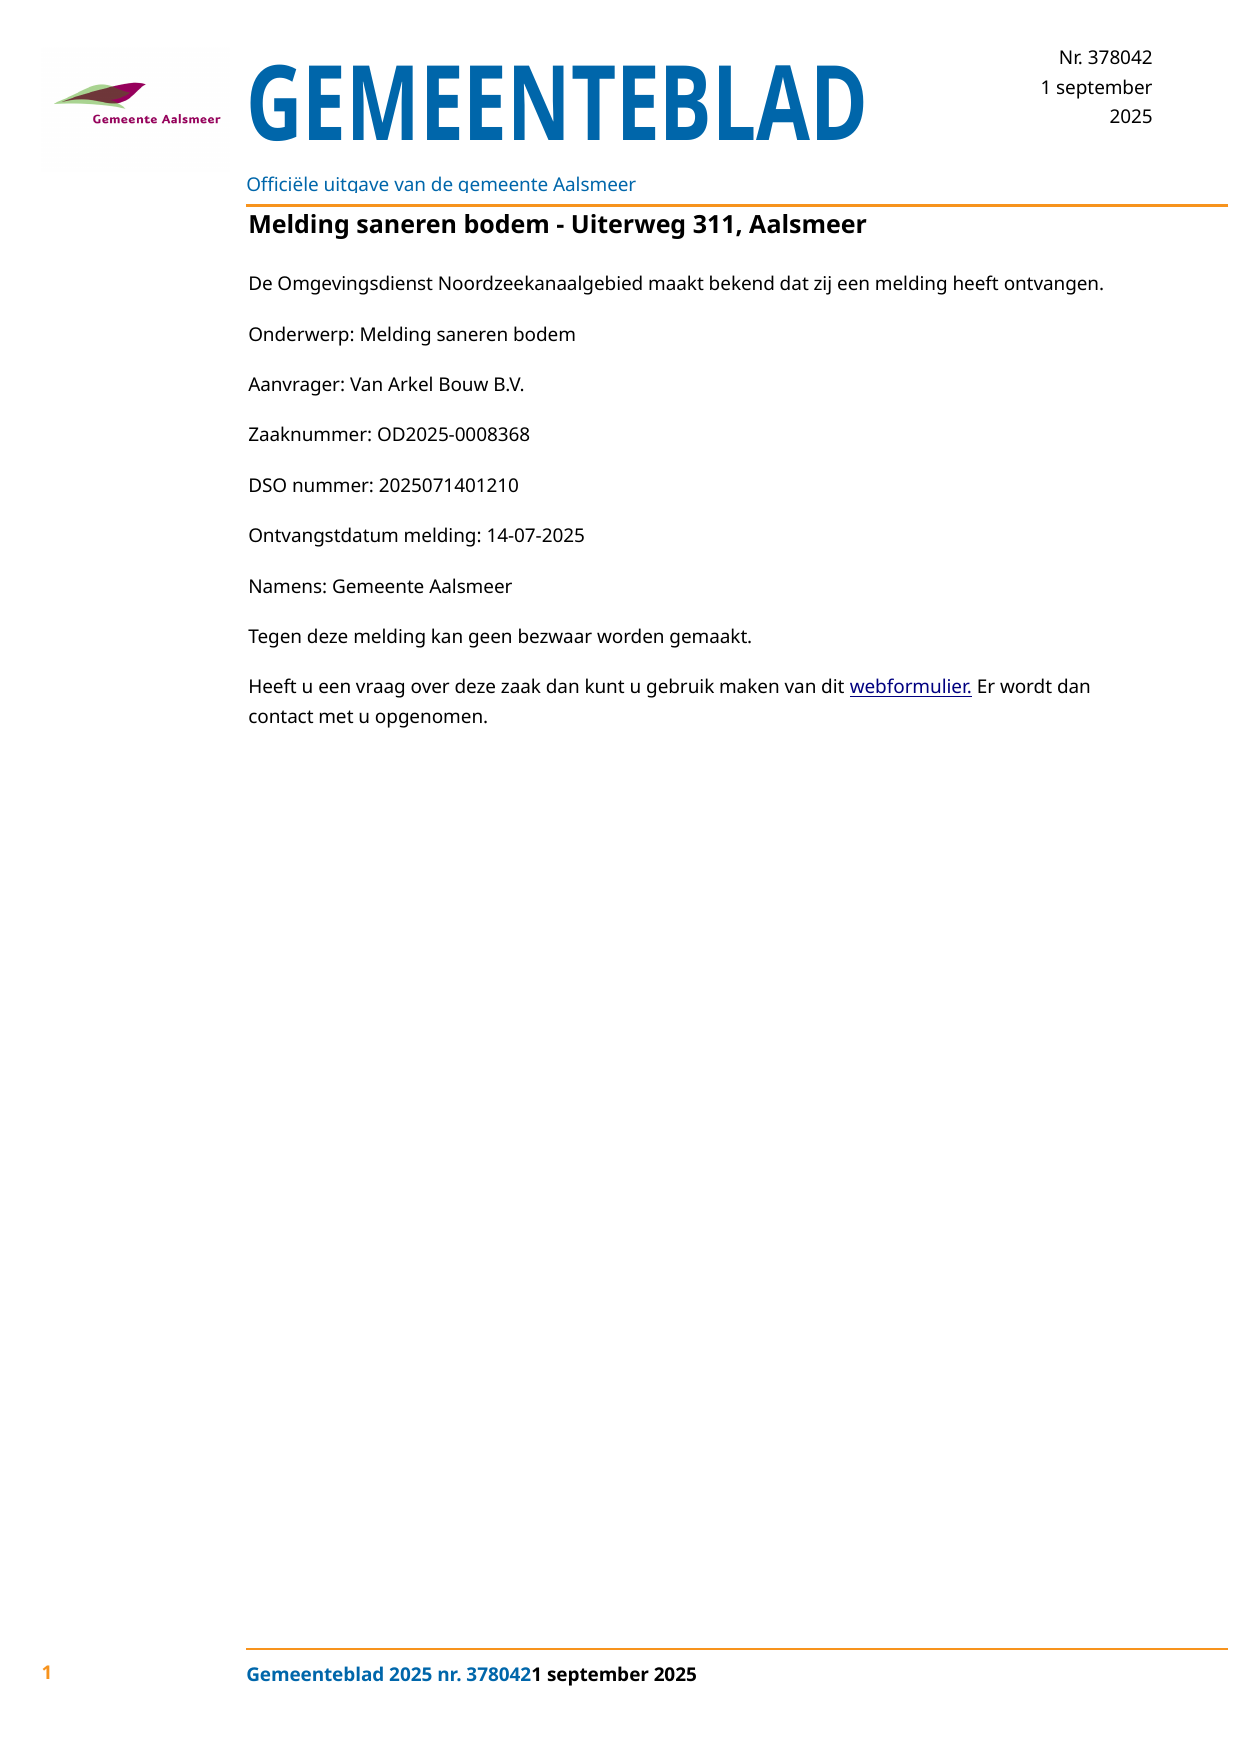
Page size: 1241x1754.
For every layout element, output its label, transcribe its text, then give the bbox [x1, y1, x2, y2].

text Heeft u een vraag over deze zaak dan kunt u gebruik maken van dit webformulier. Er wordt dan contact met u opgenomen. [248, 674, 1152, 729]
text Namens: Gemeente Aalsmeer [248, 573, 1152, 598]
text Ontvangstdatum melding: 14-07-2025 [248, 522, 1152, 548]
text Aanvrager: Van Arkel Bouw B.V. [248, 371, 1152, 397]
text Onderwerp: Melding saneren bodem [248, 321, 1152, 346]
text De Omgevingsdienst Noordzeekanaalgebied maakt bekend dat zij een melding heeft ontvangen. [248, 270, 1152, 296]
picture [41, 47, 231, 172]
text Melding saneren bodem - Uiterweg 311, Aalsmeer [248, 207, 1152, 241]
text Zaaknummer: OD2025-0008368 [248, 422, 1152, 447]
text Tegen deze melding kan geen bezwaar worden gemaakt. [248, 623, 1152, 649]
text DSO nummer: 2025071401210 [248, 472, 1152, 498]
